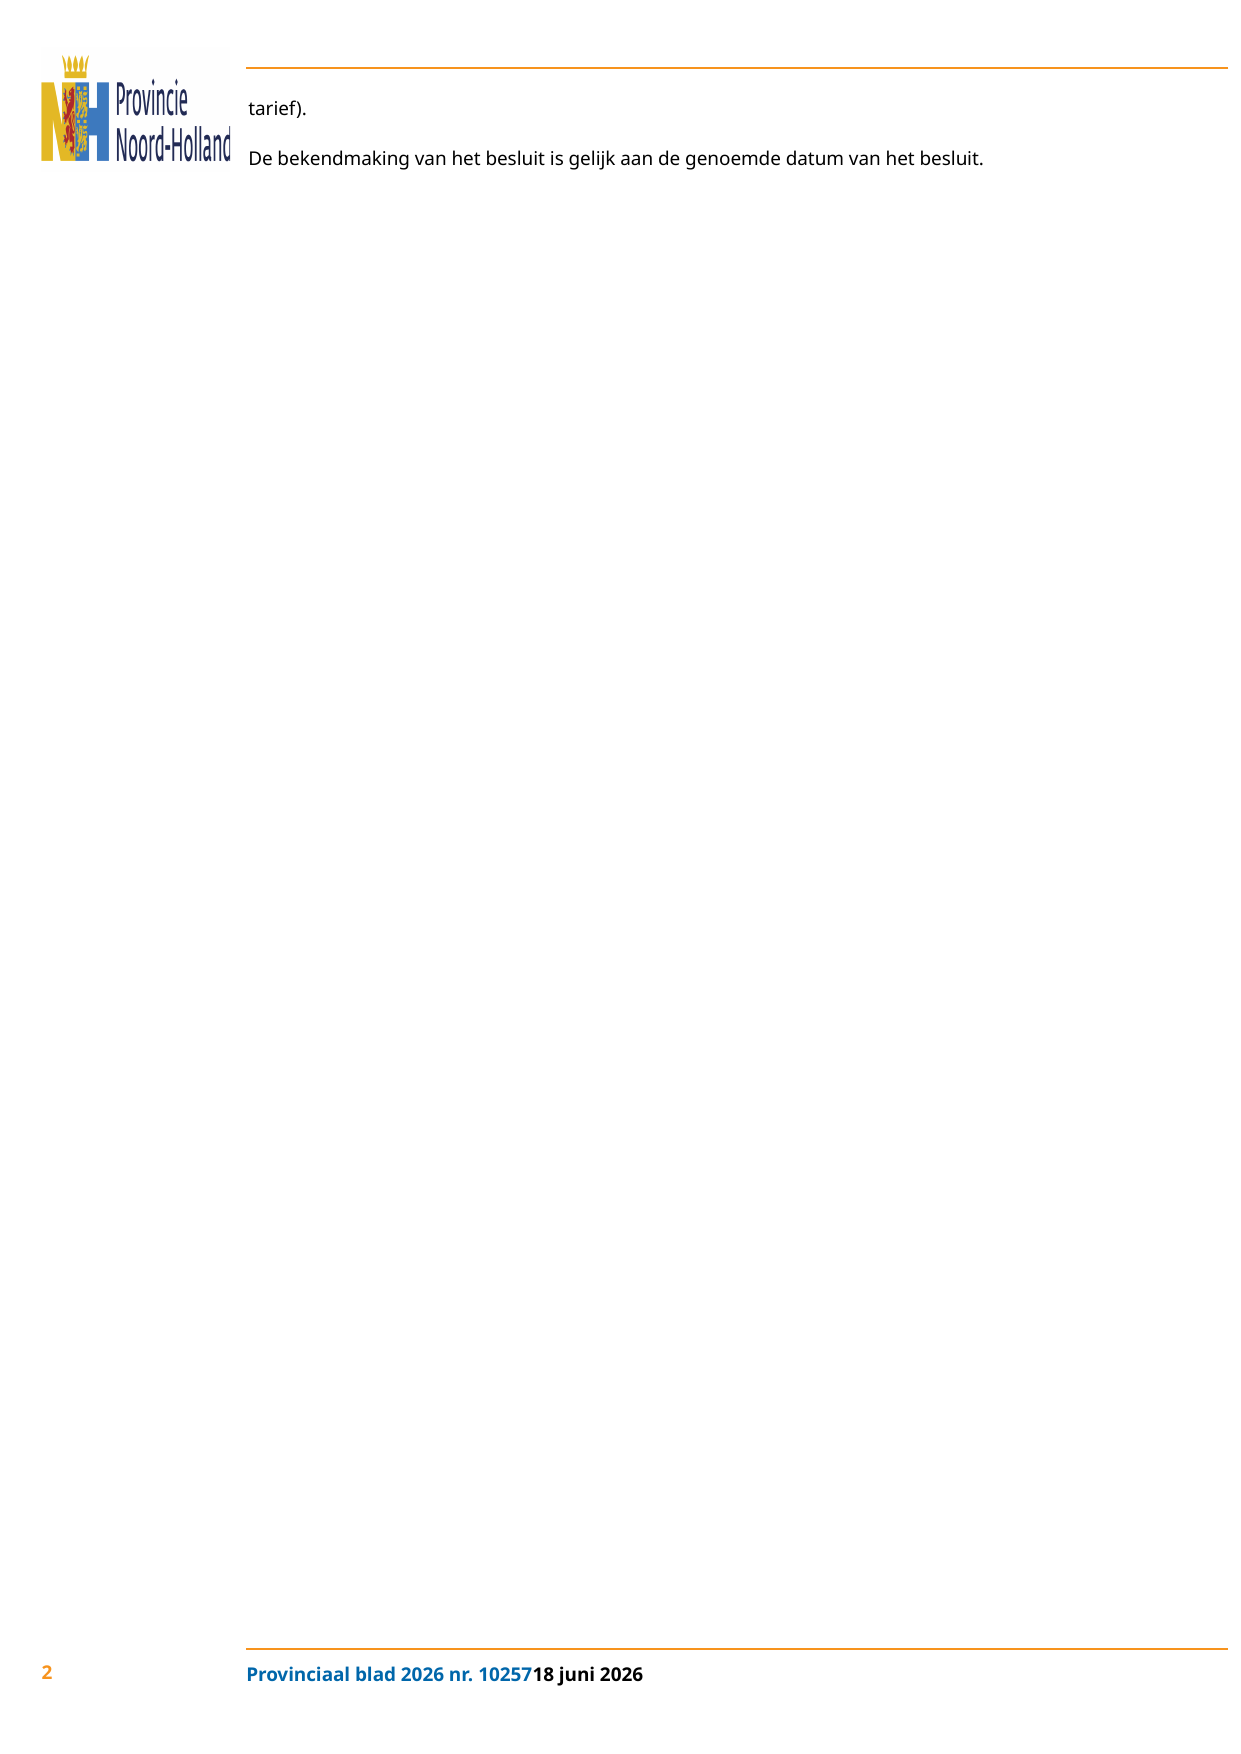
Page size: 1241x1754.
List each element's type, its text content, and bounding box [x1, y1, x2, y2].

text De bekendmaking van het besluit is gelijk aan de genoemde datum van het besluit. [248, 145, 1152, 171]
text tarief). [248, 95, 1152, 121]
picture [41, 47, 231, 172]
